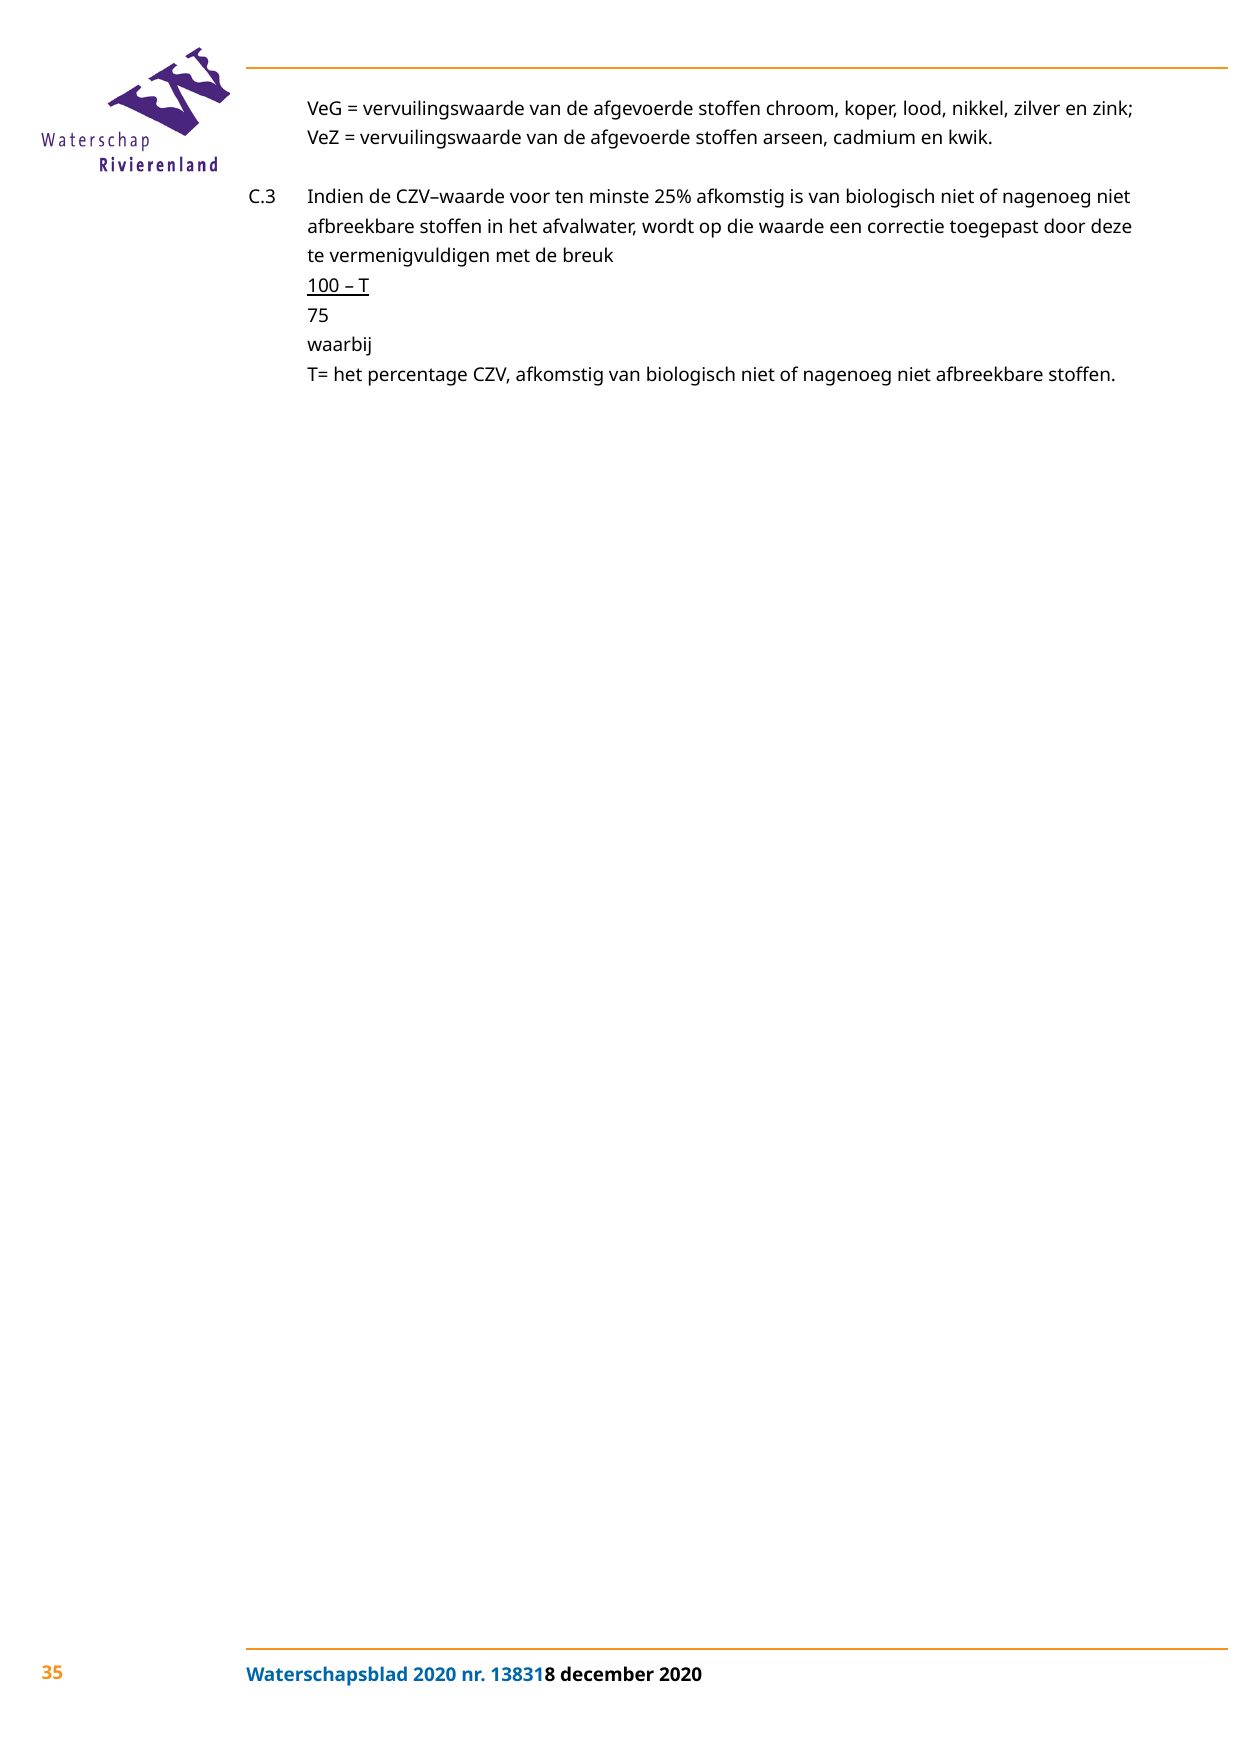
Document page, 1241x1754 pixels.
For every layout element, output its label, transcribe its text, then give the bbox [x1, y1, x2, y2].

list waarbij [248, 331, 1152, 357]
list 75 [248, 302, 1152, 328]
list VeZ = vervuilingswaarde van de afgevoerde stoffen arseen, cadmium en kwik. [248, 124, 1152, 150]
list T= het percentage CZV, afkomstig van biologisch niet of nagenoeg niet afbreekbare stoffen. [248, 361, 1152, 387]
list VeG = vervuilingswaarde van de afgevoerde stoffen chroom, koper, lood, nikkel, zilver en zink; [248, 95, 1152, 121]
picture [41, 47, 231, 172]
list 100 – T [248, 272, 1152, 298]
list Indien de CZV–waarde voor ten minste 25% afkomstig is van biologisch niet of nagenoeg niet afbreekbare stoffen in het afvalwater, wordt op die waarde een correctie toegepast door deze te vermenigvuldigen met de breuk [248, 183, 1152, 268]
